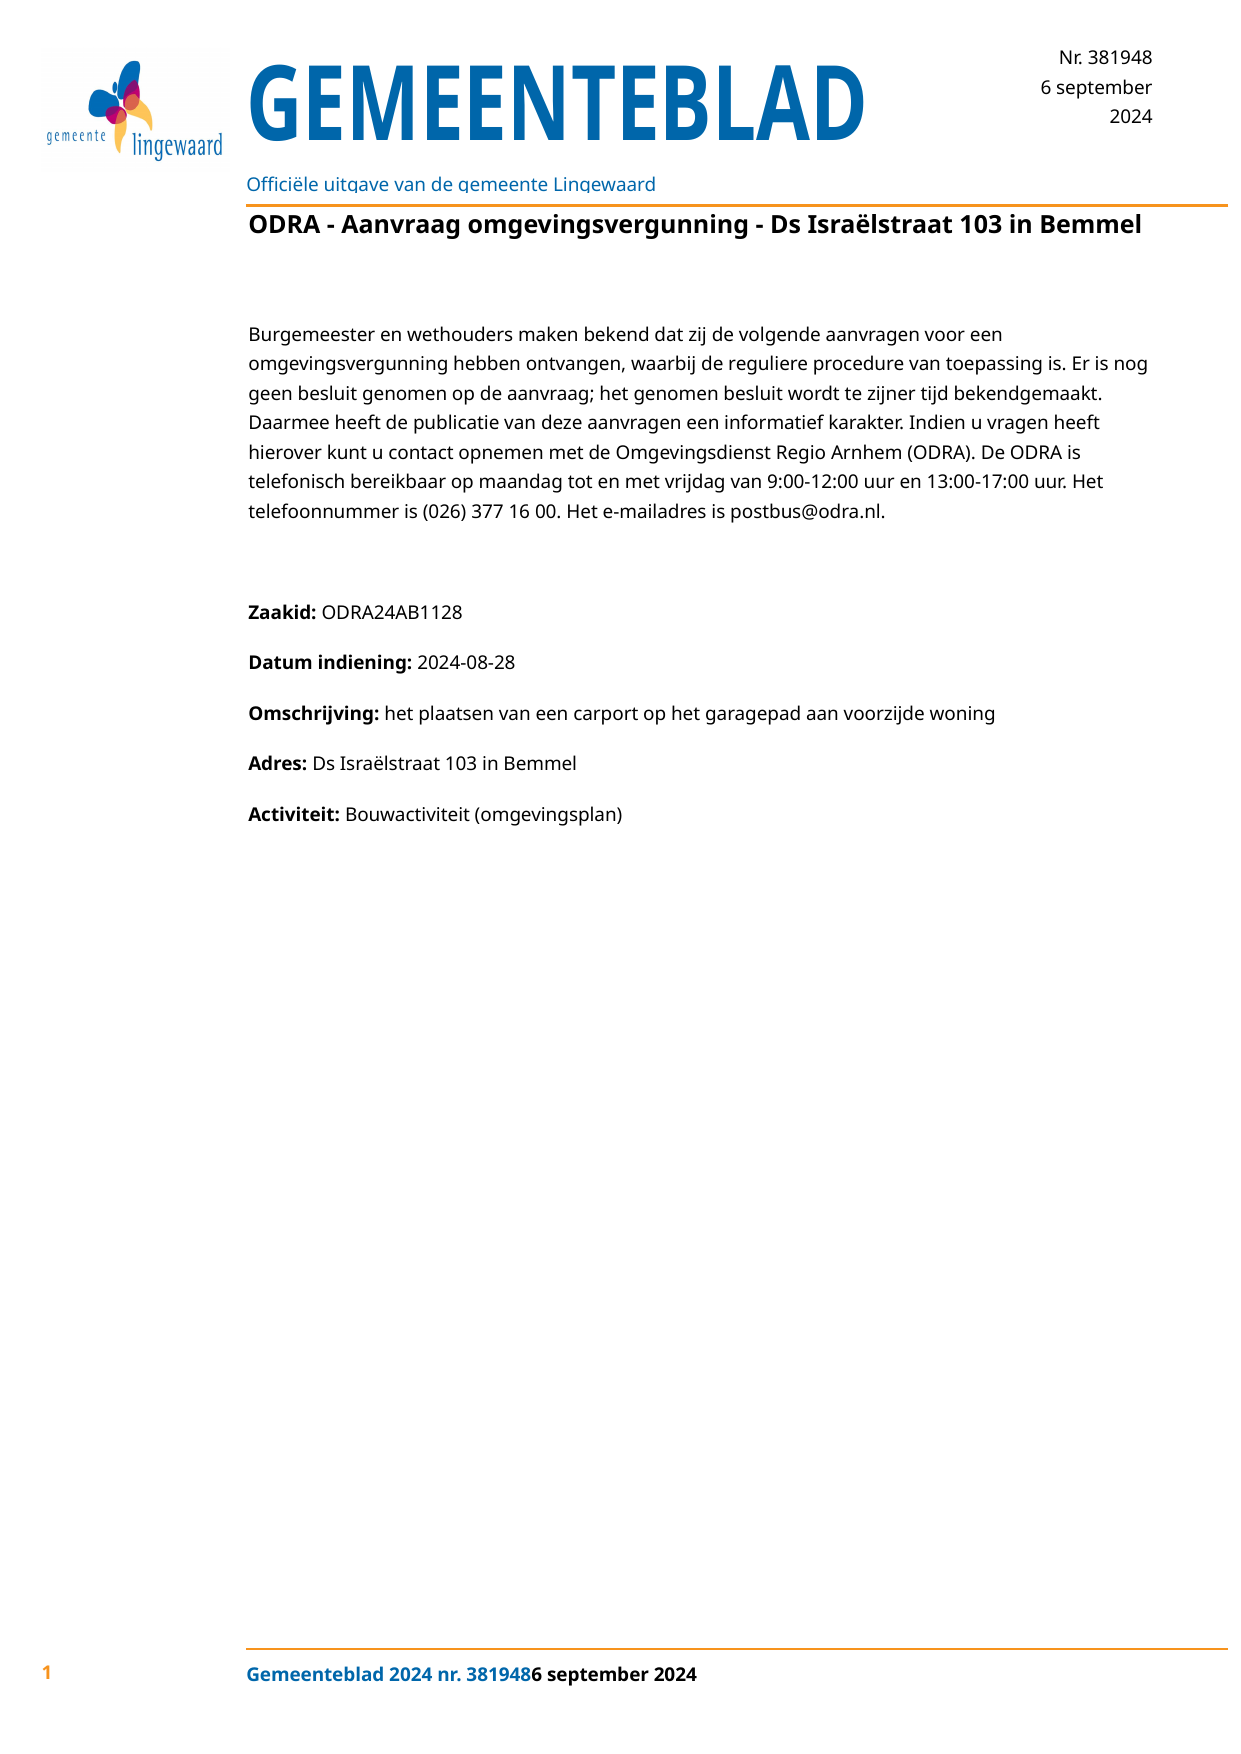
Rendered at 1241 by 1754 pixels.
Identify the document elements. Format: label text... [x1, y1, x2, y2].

text Zaakid: ODRA24AB1128 [248, 599, 1152, 625]
text ODRA - Aanvraag omgevingsvergunning - Ds Israëlstraat 103 in Bemmel [248, 207, 1152, 241]
text Adres: Ds Israëlstraat 103 in Bemmel [248, 750, 1152, 776]
text Activiteit: Bouwactiviteit (omgevingsplan) [248, 801, 1152, 826]
text Datum indiening: 2024-08-28 [248, 649, 1152, 675]
text Burgemeester en wethouders maken bekend dat zij de volgende aanvragen voor een omgevingsvergunning hebben ontvangen, waarbij de reguliere procedure van toepassing is. Er is nog geen besluit genomen op de aanvraag; het genomen besluit wordt te zijner tijd bekendgemaakt. Daarmee heeft de publicatie van deze aanvragen een informatief karakter. Indien u vragen heeft hierover kunt u contact opnemen met de Omgevingsdienst Regio Arnhem (ODRA). De ODRA is telefonisch bereikbaar op maandag tot en met vrijdag van 9:00-12:00 uur en 13:00-17:00 uur. Het telefoonnummer is (026) 377 16 00. Het e-mailadres is postbus@odra.nl. [248, 321, 1152, 524]
text Omschrijving: het plaatsen van een carport op het garagepad aan voorzijde woning [248, 700, 1152, 726]
picture [41, 47, 231, 172]
